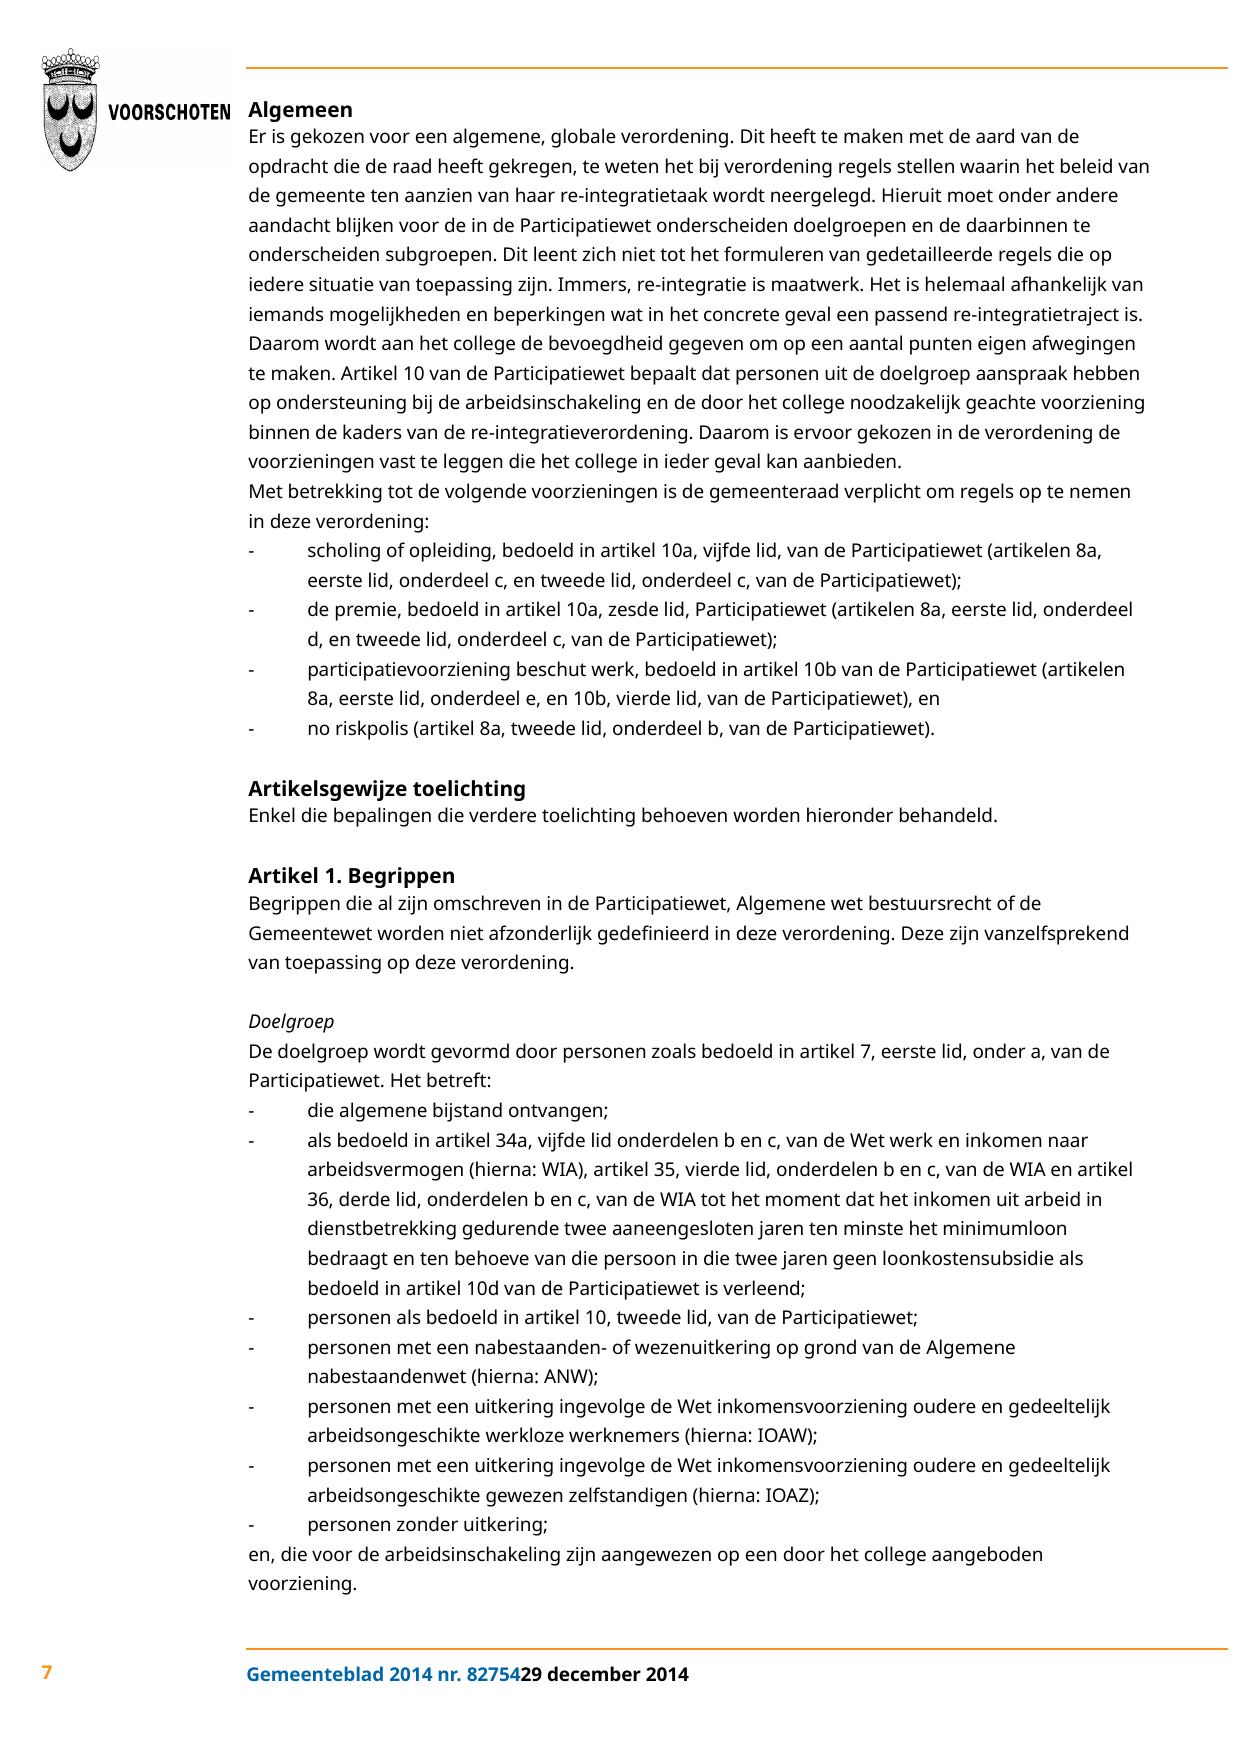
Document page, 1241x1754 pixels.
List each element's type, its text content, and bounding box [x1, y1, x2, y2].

list scholing of opleiding, bedoeld in artikel 10a, vijfde lid, van de Participatiewet (artikelen 8a, eerste lid, onderdeel c, en tweede lid, onderdeel c, van de Participatiewet); [248, 537, 1152, 593]
list no riskpolis (artikel 8a, tweede lid, onderdeel b, van de Participatiewet). [248, 715, 1152, 741]
list als bedoeld in artikel 34a, vijfde lid onderdelen b en c, van de Wet werk en inkomen naar arbeidsvermogen (hierna: WIA), artikel 35, vierde lid, onderdelen b en c, van de WIA en artikel 36, derde lid, onderdelen b en c, van de WIA tot het moment dat het inkomen uit arbeid in dienstbetrekking gedurende twee aaneengesloten jaren ten minste het minimumloon bedraagt en ten behoeve van die persoon in die twee jaren geen loonkostensubsidie als bedoeld in artikel 10d van de Participatiewet is verleend; [248, 1127, 1152, 1300]
text Artikel 1. Begrippen [248, 862, 1152, 890]
list personen als bedoeld in artikel 10, tweede lid, van de Participatiewet; [248, 1304, 1152, 1330]
list personen met een uitkering ingevolge de Wet inkomensvoorziening oudere en gedeeltelijk arbeidsongeschikte werkloze werknemers (hierna: IOAW); [248, 1393, 1152, 1448]
picture [41, 47, 231, 172]
text Er is gekozen voor een algemene, globale verordening. Dit heeft te maken met de aard van de opdracht die de raad heeft gekregen, te weten het bij verordening regels stellen waarin het beleid van de gemeente ten aanzien van haar re-integratietaak wordt neergelegd. Hieruit moet onder andere aandacht blijken voor de in de Participatiewet onderscheiden doelgroepen en de daarbinnen te onderscheiden subgroepen. Dit leent zich niet tot het formuleren van gedetailleerde regels die op iedere situatie van toepassing zijn. Immers, re-integratie is maatwerk. Het is helemaal afhankelijk van iemands mogelijkheden en beperkingen wat in het concrete geval een passend re-integratietraject is. Daarom wordt aan het college de bevoegdheid gegeven om op een aantal punten eigen afwegingen te maken. Artikel 10 van de Participatiewet bepaalt dat personen uit de doelgroep aanspraak hebben op ondersteuning bij de arbeidsinschakeling en de door het college noodzakelijk geachte voorziening binnen de kaders van de re-integratieverordening. Daarom is ervoor gekozen in de verordening de voorzieningen vast te leggen die het college in ieder geval kan aanbieden. [248, 123, 1152, 474]
text Begrippen die al zijn omschreven in de Participatiewet, Algemene wet bestuursrecht of de Gemeentewet worden niet afzonderlijk gedefinieerd in deze verordening. Deze zijn vanzelfsprekend van toepassing op deze verordening. [248, 890, 1152, 975]
list personen met een nabestaanden- of wezenuitkering op grond van de Algemene nabestaandenwet (hierna: ANW); [248, 1334, 1152, 1389]
text en, die voor de arbeidsinschakeling zijn aangewezen op een door het college aangeboden voorziening. [248, 1541, 1152, 1596]
text Met betrekking tot de volgende voorzieningen is de gemeenteraad verplicht om regels op te nemen in deze verordening: [248, 478, 1152, 533]
list die algemene bijstand ontvangen; [248, 1097, 1152, 1123]
text Artikelsgewijze toelichting [248, 774, 1152, 802]
list personen zonder uitkering; [248, 1511, 1152, 1537]
text Algemeen [248, 95, 1152, 123]
text Doelgroep [248, 1008, 1152, 1034]
text De doelgroep wordt gevormd door personen zoals bedoeld in artikel 7, eerste lid, onder a, van de Participatiewet. Het betreft: [248, 1038, 1152, 1093]
text Enkel die bepalingen die verdere toelichting behoeven worden hieronder behandeld. [248, 802, 1152, 828]
list personen met een uitkering ingevolge de Wet inkomensvoorziening oudere en gedeeltelijk arbeidsongeschikte gewezen zelfstandigen (hierna: IOAZ); [248, 1452, 1152, 1507]
list de premie, bedoeld in artikel 10a, zesde lid, Participatiewet (artikelen 8a, eerste lid, onderdeel d, en tweede lid, onderdeel c, van de Participatiewet); [248, 597, 1152, 652]
list participatievoorziening beschut werk, bedoeld in artikel 10b van de Participatiewet (artikelen 8a, eerste lid, onderdeel e, en 10b, vierde lid, van de Participatiewet), en [248, 656, 1152, 711]
